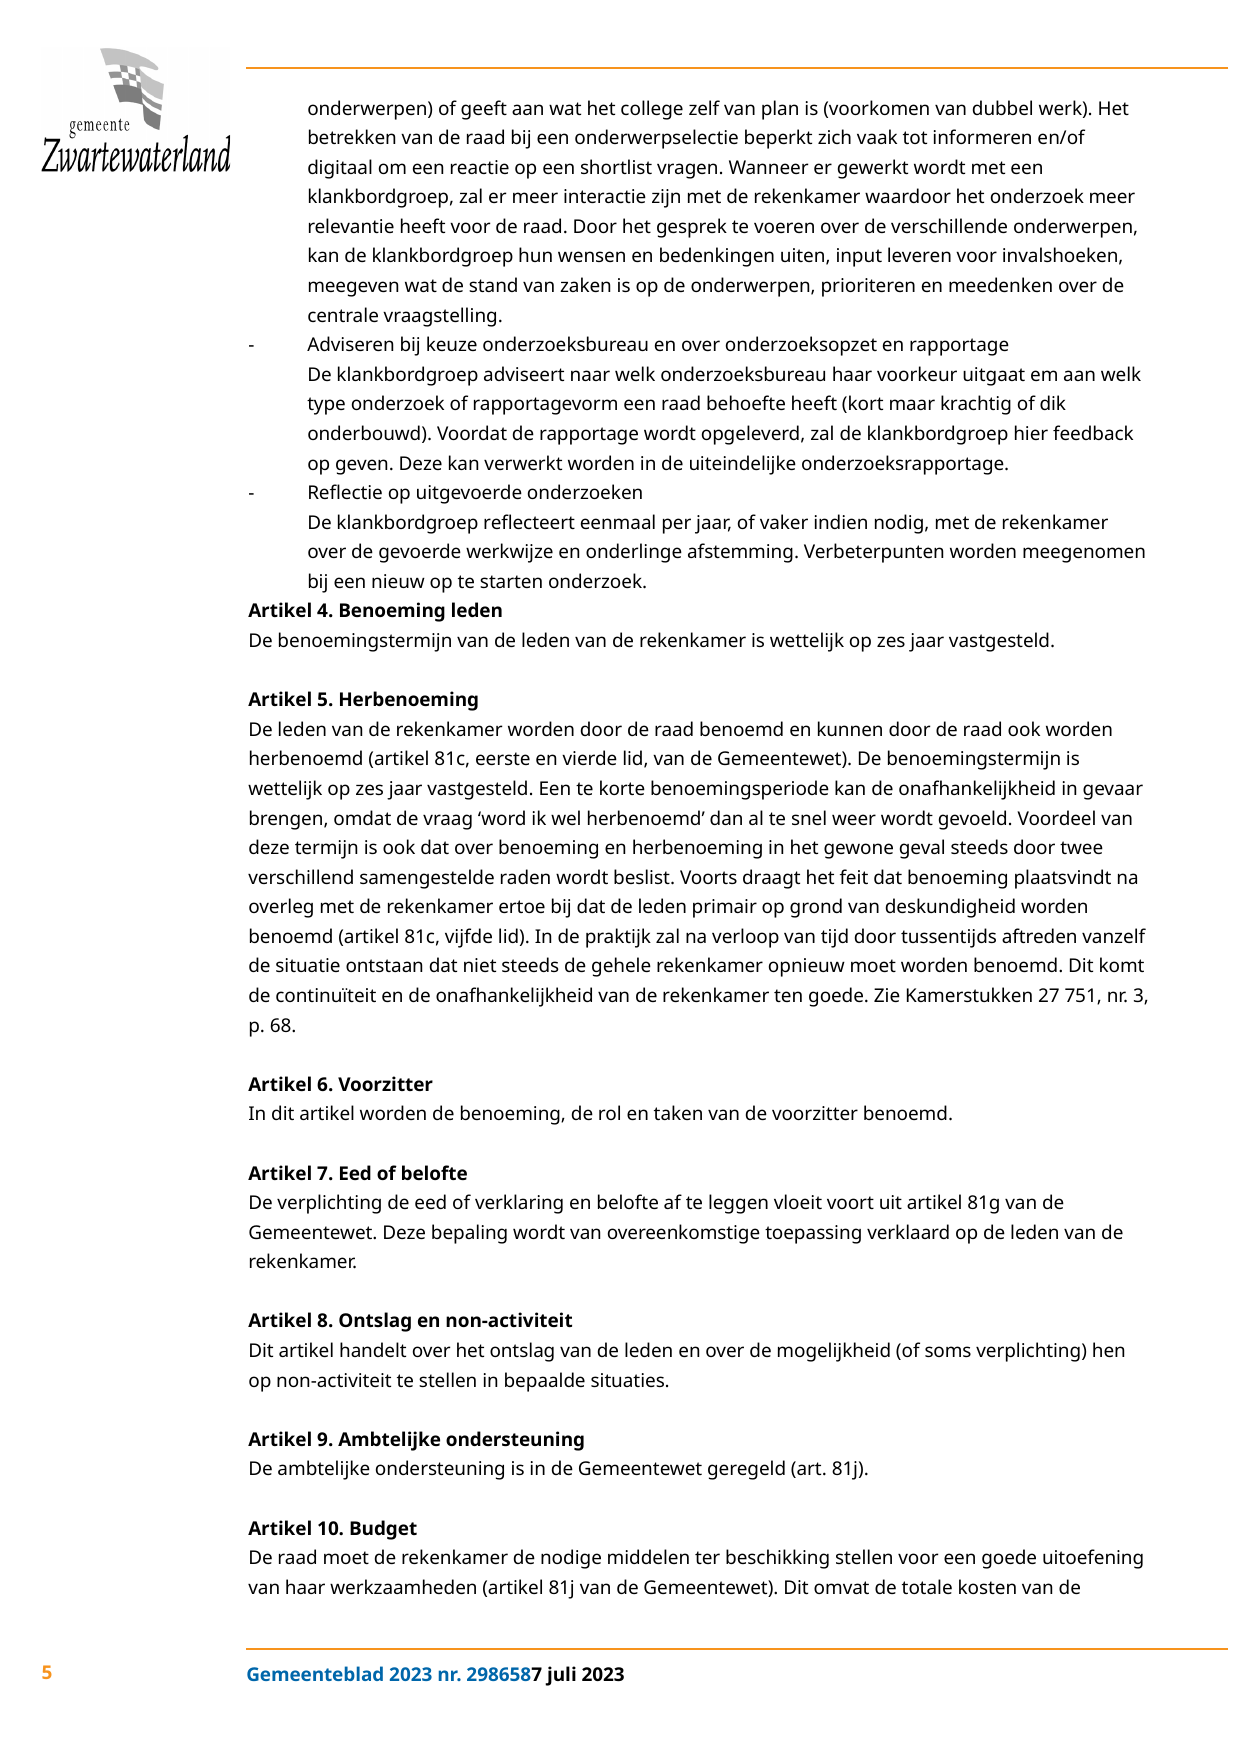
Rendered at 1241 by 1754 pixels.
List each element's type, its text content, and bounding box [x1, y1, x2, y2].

text Artikel 9. Ambtelijke ondersteuning [248, 1426, 1152, 1452]
list De klankbordgroep reflecteert eenmaal per jaar, of vaker indien nodig, met de rekenkamer over de gevoerde werkwijze en onderlinge afstemming. Verbeterpunten worden meegenomen bij een nieuw op te starten onderzoek. [248, 509, 1152, 594]
text De benoemingstermijn van de leden van de rekenkamer is wettelijk op zes jaar vastgesteld. [248, 627, 1152, 653]
list Reflectie op uitgevoerde onderzoeken [248, 479, 1152, 505]
text In dit artikel worden de benoeming, de rol en taken van de voorzitter benoemd. [248, 1101, 1152, 1126]
text Artikel 6. Voorzitter [248, 1071, 1152, 1097]
text Artikel 10. Budget [248, 1515, 1152, 1541]
text De verplichting de eed of verklaring en belofte af te leggen vloeit voort uit artikel 81g van de Gemeentewet. Deze bepaling wordt van overeenkomstige toepassing verklaard op de leden van de rekenkamer. [248, 1189, 1152, 1274]
list De klankbordgroep adviseert naar welk onderzoeksbureau haar voorkeur uitgaat em aan welk type onderzoek of rapportagevorm een raad behoefte heeft (kort maar krachtig of dik onderbouwd). Voordat de rapportage wordt opgeleverd, zal de klankbordgroep hier feedback op geven. Deze kan verwerkt worden in de uiteindelijke onderzoeksrapportage. [248, 361, 1152, 476]
list Adviseren bij keuze onderzoeksbureau en over onderzoeksopzet en rapportage [248, 331, 1152, 357]
text De ambtelijke ondersteuning is in de Gemeentewet geregeld (art. 81j). [248, 1456, 1152, 1481]
text Artikel 4. Benoeming leden [248, 598, 1152, 623]
text De raad moet de rekenkamer de nodige middelen ter beschikking stellen voor een goede uitoefening van haar werkzaamheden (artikel 81j van de Gemeentewet). Dit omvat de totale kosten van de [248, 1544, 1152, 1600]
picture [41, 47, 231, 172]
text Artikel 8. Ontslag en non-activiteit [248, 1308, 1152, 1333]
text Artikel 5. Herbenoeming [248, 686, 1152, 712]
text Artikel 7. Eed of belofte [248, 1160, 1152, 1186]
text De leden van de rekenkamer worden door de raad benoemd en kunnen door de raad ook worden herbenoemd (artikel 81c, eerste en vierde lid, van de Gemeentewet). De benoemingstermijn is wettelijk op zes jaar vastgesteld. Een te korte benoemingsperiode kan de onafhankelijkheid in gevaar brengen, omdat de vraag ‘word ik wel herbenoemd’ dan al te snel weer wordt gevoeld. Voordeel van deze termijn is ook dat over benoeming en herbenoeming in het gewone geval steeds door twee verschillend samengestelde raden wordt beslist. Voorts draagt het feit dat benoeming plaatsvindt na overleg met de rekenkamer ertoe bij dat de leden primair op grond van deskundigheid worden benoemd (artikel 81c, vijfde lid). In de praktijk zal na verloop van tijd door tussentijds aftreden vanzelf de situatie ontstaan dat niet steeds de gehele rekenkamer opnieuw moet worden benoemd. Dit komt de continuïteit en de onafhankelijkheid van de rekenkamer ten goede. Zie Kamerstukken 27 751, nr. 3, p. 68. [248, 716, 1152, 1038]
list onderwerpen) of geeft aan wat het college zelf van plan is (voorkomen van dubbel werk). Het betrekken van de raad bij een onderwerpselectie beperkt zich vaak tot informeren en/of digitaal om een reactie op een shortlist vragen. Wanneer er gewerkt wordt met een klankbordgroep, zal er meer interactie zijn met de rekenkamer waardoor het onderzoek meer relevantie heeft voor de raad. Door het gesprek te voeren over de verschillende onderwerpen, kan de klankbordgroep hun wensen en bedenkingen uiten, input leveren voor invalshoeken, meegeven wat de stand van zaken is op de onderwerpen, prioriteren en meedenken over de centrale vraagstelling. [248, 95, 1152, 328]
text Dit artikel handelt over het ontslag van de leden en over de mogelijkheid (of soms verplichting) hen op non-activiteit te stellen in bepaalde situaties. [248, 1337, 1152, 1393]
